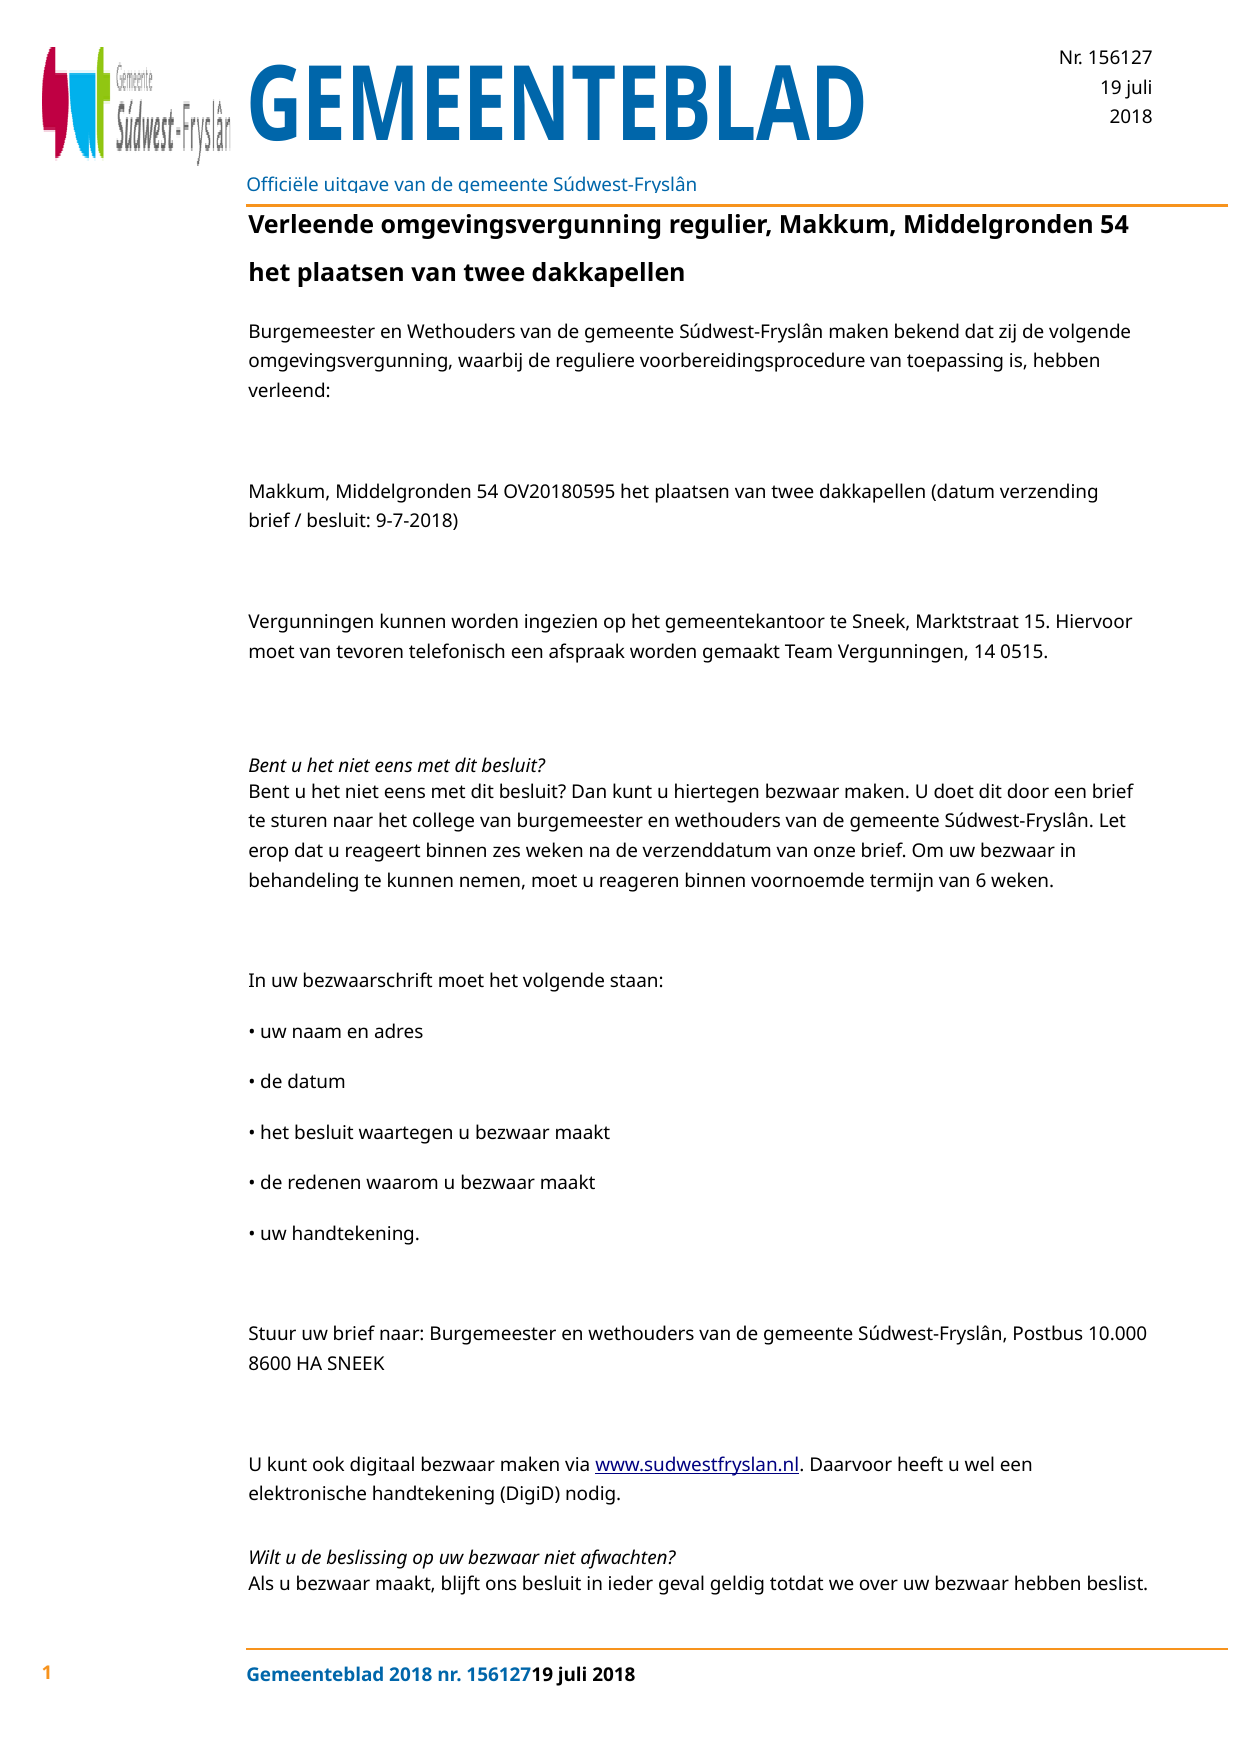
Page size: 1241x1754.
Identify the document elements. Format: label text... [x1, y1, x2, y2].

text In uw bezwaarschrift moet het volgende staan: [248, 968, 1152, 993]
picture [41, 47, 231, 172]
text Bent u het niet eens met dit besluit? [248, 752, 1152, 778]
text • het besluit waartegen u bezwaar maakt [248, 1119, 1152, 1144]
text Burgemeester en Wethouders van de gemeente Súdwest-Fryslân maken bekend dat zij de volgende omgevingsvergunning, waarbij de reguliere voorbereidingsprocedure van toepassing is, hebben verleend: [248, 318, 1152, 403]
text Stuur uw brief naar: Burgemeester en wethouders van de gemeente Súdwest-Fryslân, Postbus 10.000 8600 HA SNEEK [248, 1321, 1152, 1376]
text U kunt ook digitaal bezwaar maken via www.sudwestfryslan.nl. Daarvoor heeft u wel een elektronische handtekening (DigiD) nodig. [248, 1451, 1152, 1506]
text Verleende omgevingsvergunning regulier, Makkum, Middelgronden 54 het plaatsen van twee dakkapellen [248, 207, 1152, 288]
text Wilt u de beslissing op uw bezwaar niet afwachten? [248, 1544, 1152, 1570]
text Vergunningen kunnen worden ingezien op het gemeentekantoor te Sneek, Marktstraat 15. Hiervoor moet van tevoren telefonisch een afspraak worden gemaakt Team Vergunningen, 14 0515. [248, 608, 1152, 664]
text • uw naam en adres [248, 1018, 1152, 1044]
text Als u bezwaar maakt, blijft ons besluit in ieder geval geldig totdat we over uw bezwaar hebben beslist. [248, 1570, 1152, 1596]
text • uw handtekening. [248, 1220, 1152, 1245]
text • de redenen waarom u bezwaar maakt [248, 1169, 1152, 1195]
text • de datum [248, 1068, 1152, 1094]
text Bent u het niet eens met dit besluit? Dan kunt u hiertegen bezwaar maken. U doet dit door een brief te sturen naar het college van burgemeester en wethouders van de gemeente Súdwest-Fryslân. Let erop dat u reageert binnen zes weken na de verzenddatum van onze brief. Om uw bezwaar in behandeling te kunnen nemen, moet u reageren binnen voornoemde termijn van 6 weken. [248, 778, 1152, 892]
text Makkum, Middelgronden 54 OV20180595 het plaatsen van twee dakkapellen (datum verzending brief / besluit: 9-7-2018) [248, 478, 1152, 533]
